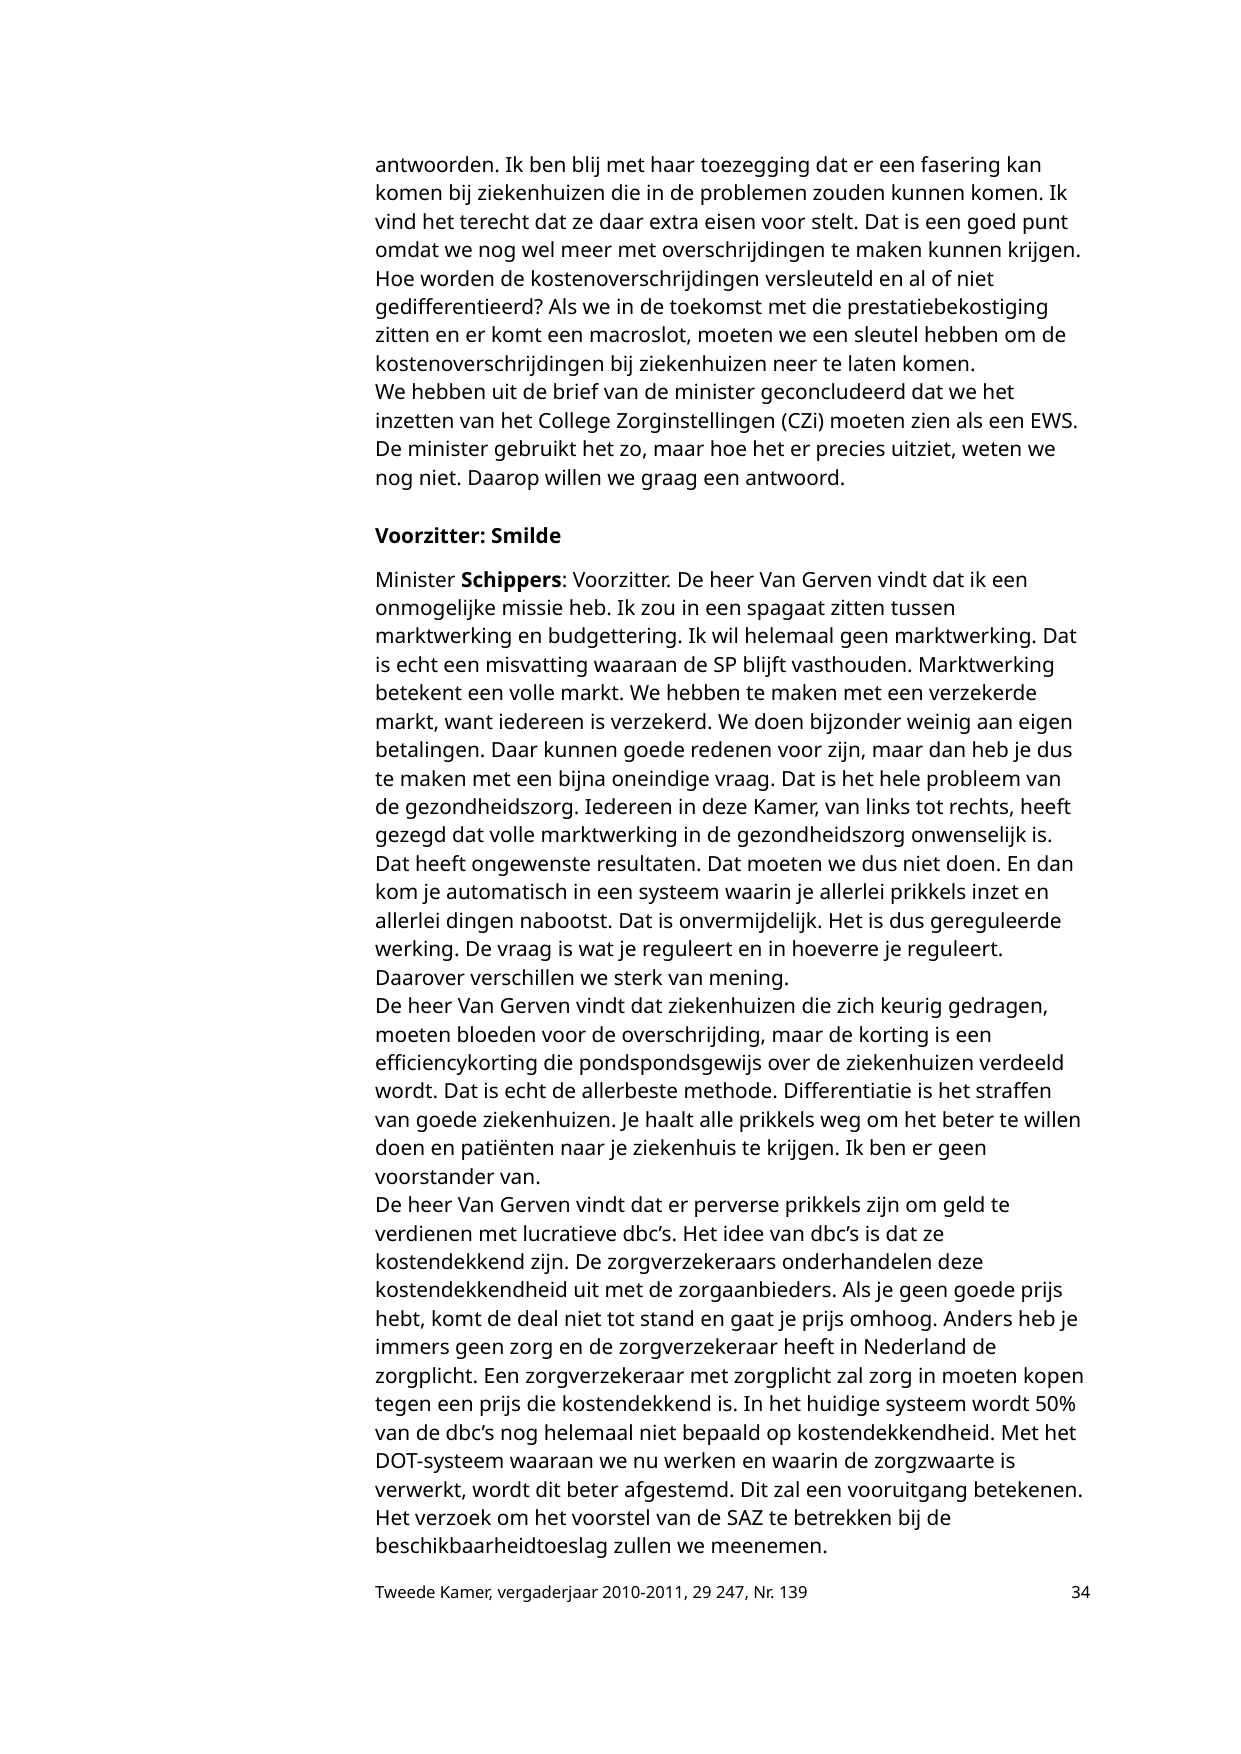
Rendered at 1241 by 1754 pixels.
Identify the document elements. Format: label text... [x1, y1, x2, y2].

text De heer Van Gerven vindt dat er perverse prikkels zijn om geld te verdienen met lucratieve dbc’s. Het idee van dbc’s is dat ze kostendekkend zijn. De zorgverzekeraars onderhandelen deze kostendekkendheid uit met de zorgaanbieders. Als je geen goede prijs hebt, komt de deal niet tot stand en gaat je prijs omhoog. Anders heb je immers geen zorg en de zorgverzekeraar heeft in Nederland de zorgplicht. Een zorgverzekeraar met zorgplicht zal zorg in moeten kopen tegen een prijs die kostendekkend is. In het huidige systeem wordt 50% van de dbc’s nog helemaal niet bepaald op kostendekkendheid. Met het DOT-systeem waaraan we nu werken en waarin de zorgzwaarte is verwerkt, wordt dit beter afgestemd. Dit zal een vooruitgang betekenen. Het verzoek om het voorstel van de SAZ te betrekken bij de beschikbaarheidtoeslag zullen we meenemen. [375, 1190, 1090, 1560]
text Voorzitter: Smilde [375, 521, 1090, 550]
text antwoorden. Ik ben blij met haar toezegging dat er een fasering kan komen bij ziekenhuizen die in de problemen zouden kunnen komen. Ik vind het terecht dat ze daar extra eisen voor stelt. Dat is een goed punt omdat we nog wel meer met overschrijdingen te maken kunnen krijgen. [375, 150, 1090, 264]
text De heer Van Gerven vindt dat ziekenhuizen die zich keurig gedragen, moeten bloeden voor de overschrijding, maar de korting is een efficiencykorting die pondspondsgewijs over de ziekenhuizen verdeeld wordt. Dat is echt de allerbeste methode. Differentiatie is het straffen van goede ziekenhuizen. Je haalt alle prikkels weg om het beter te willen doen en patiënten naar je ziekenhuis te krijgen. Ik ben er geen voorstander van. [375, 991, 1090, 1190]
text Minister Schippers: Voorzitter. De heer Van Gerven vindt dat ik een onmogelijke missie heb. Ik zou in een spagaat zitten tussen marktwerking en budgettering. Ik wil helemaal geen marktwerking. Dat is echt een misvatting waaraan de SP blijft vasthouden. Marktwerking betekent een volle markt. We hebben te maken met een verzekerde markt, want iedereen is verzekerd. We doen bijzonder weinig aan eigen betalingen. Daar kunnen goede redenen voor zijn, maar dan heb je dus te maken met een bijna oneindige vraag. Dat is het hele probleem van de gezondheidszorg. Iedereen in deze Kamer, van links tot rechts, heeft gezegd dat volle marktwerking in de gezondheidszorg onwenselijk is. Dat heeft ongewenste resultaten. Dat moeten we dus niet doen. En dan kom je automatisch in een systeem waarin je allerlei prikkels inzet en allerlei dingen nabootst. Dat is onvermijdelijk. Het is dus gereguleerde werking. De vraag is wat je reguleert en in hoeverre je reguleert. Daarover verschillen we sterk van mening. [375, 565, 1090, 991]
text We hebben uit de brief van de minister geconcludeerd dat we het inzetten van het College Zorginstellingen (CZi) moeten zien als een EWS. De minister gebruikt het zo, maar hoe het er precies uitziet, weten we nog niet. Daarop willen we graag een antwoord. [375, 377, 1090, 491]
text Hoe worden de kostenoverschrijdingen versleuteld en al of niet gedifferentieerd? Als we in de toekomst met die prestatiebekostiging zitten en er komt een macroslot, moeten we een sleutel hebben om de kostenoverschrijdingen bij ziekenhuizen neer te laten komen. [375, 264, 1090, 377]
